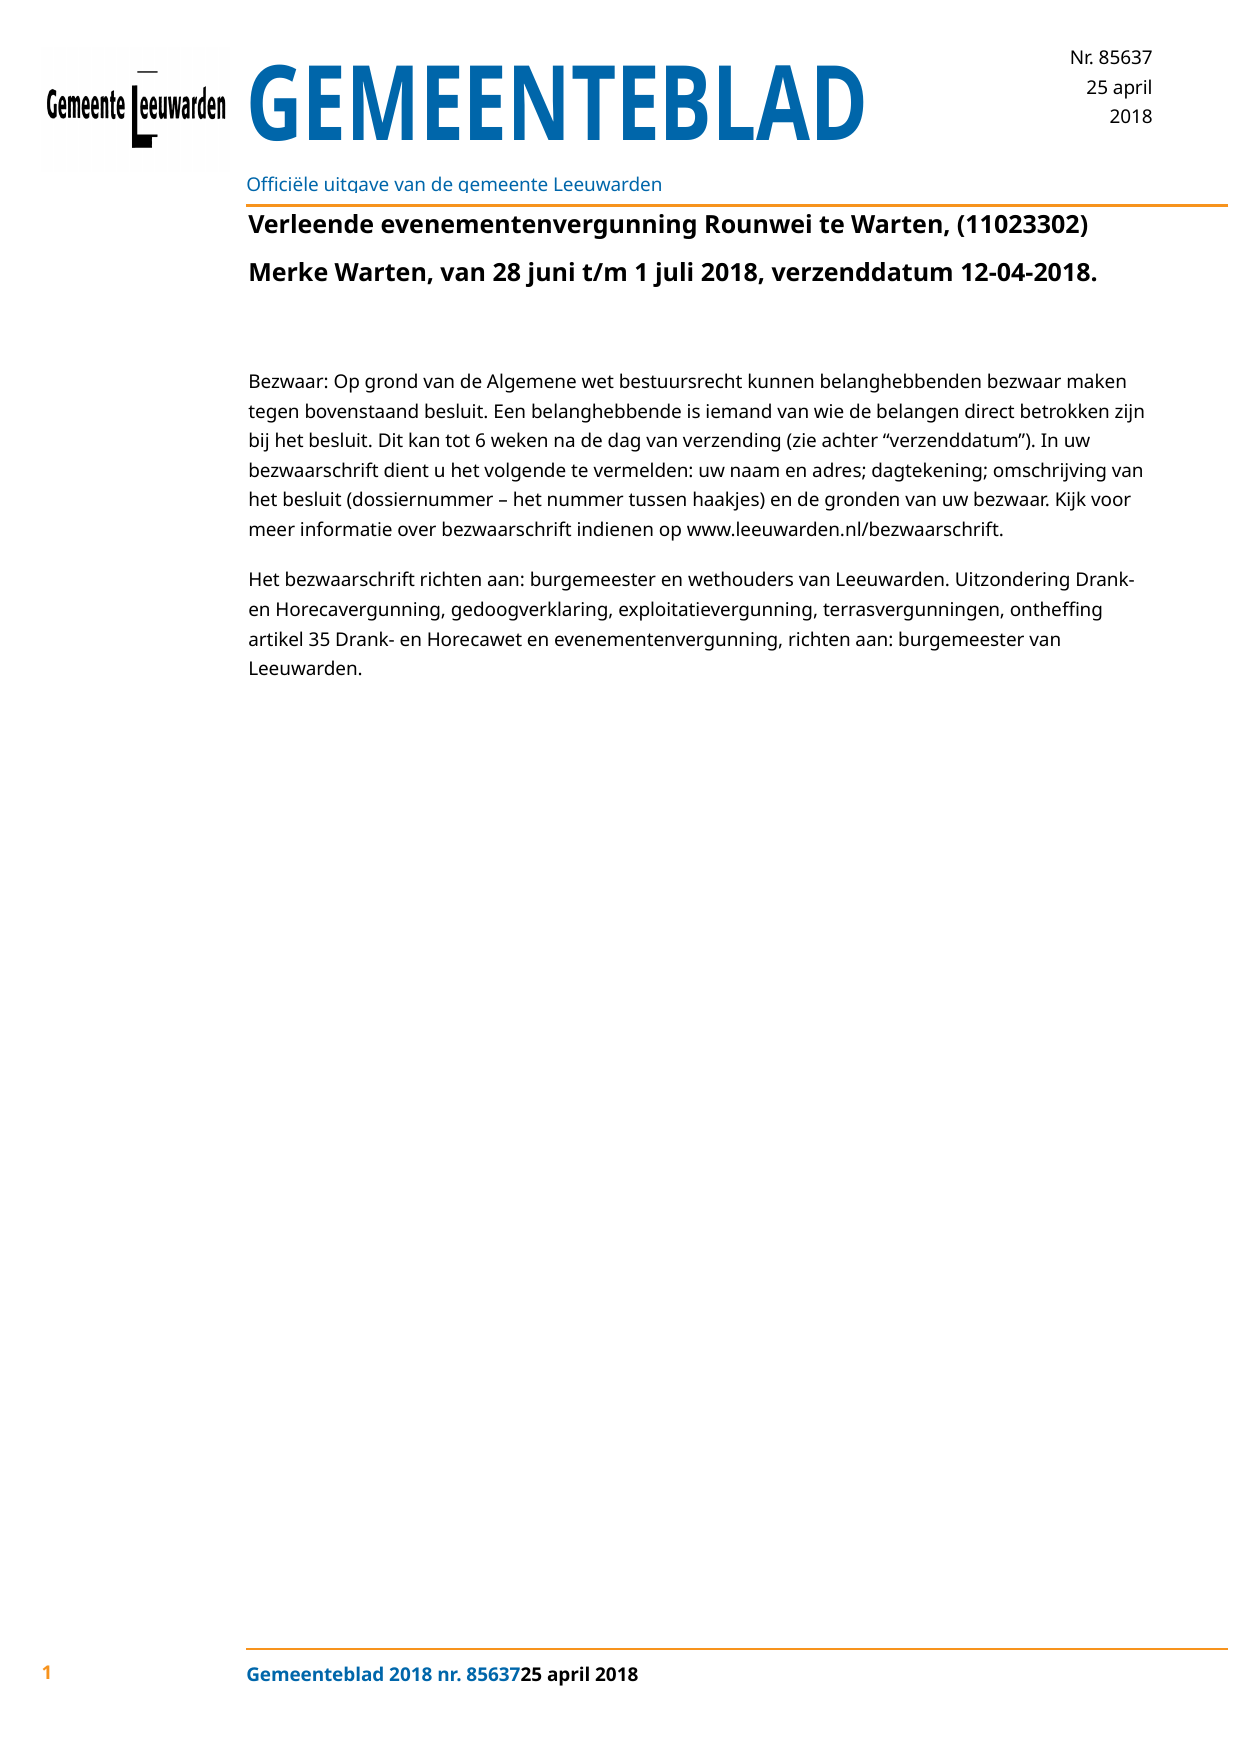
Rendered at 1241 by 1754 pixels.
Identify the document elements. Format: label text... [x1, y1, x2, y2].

text Het bezwaarschrift richten aan: burgemeester en wethouders van Leeuwarden. Uitzondering Drank- en Horecavergunning, gedoogverklaring, exploitatievergunning, terrasvergunningen, ontheffing artikel 35 Drank- en Horecawet en evenementenvergunning, richten aan: burgemeester van Leeuwarden. [248, 567, 1152, 681]
text Bezwaar: Op grond van de Algemene wet bestuursrecht kunnen belanghebbenden bezwaar maken tegen bovenstaand besluit. Een belanghebbende is iemand van wie de belangen direct betrokken zijn bij het besluit. Dit kan tot 6 weken na de dag van verzending (zie achter “verzenddatum”). In uw bezwaarschrift dient u het volgende te vermelden: uw naam en adres; dagtekening; omschrijving van het besluit (dossiernummer – het nummer tussen haakjes) en de gronden van uw bezwaar. Kijk voor meer informatie over bezwaarschrift indienen op www.leeuwarden.nl/bezwaarschrift. [248, 368, 1152, 542]
text Verleende evenementenvergunning Rounwei te Warten, (11023302) Merke Warten, van 28 juni t/m 1 juli 2018, verzenddatum 12-04-2018. [248, 207, 1152, 288]
picture [41, 47, 231, 172]
